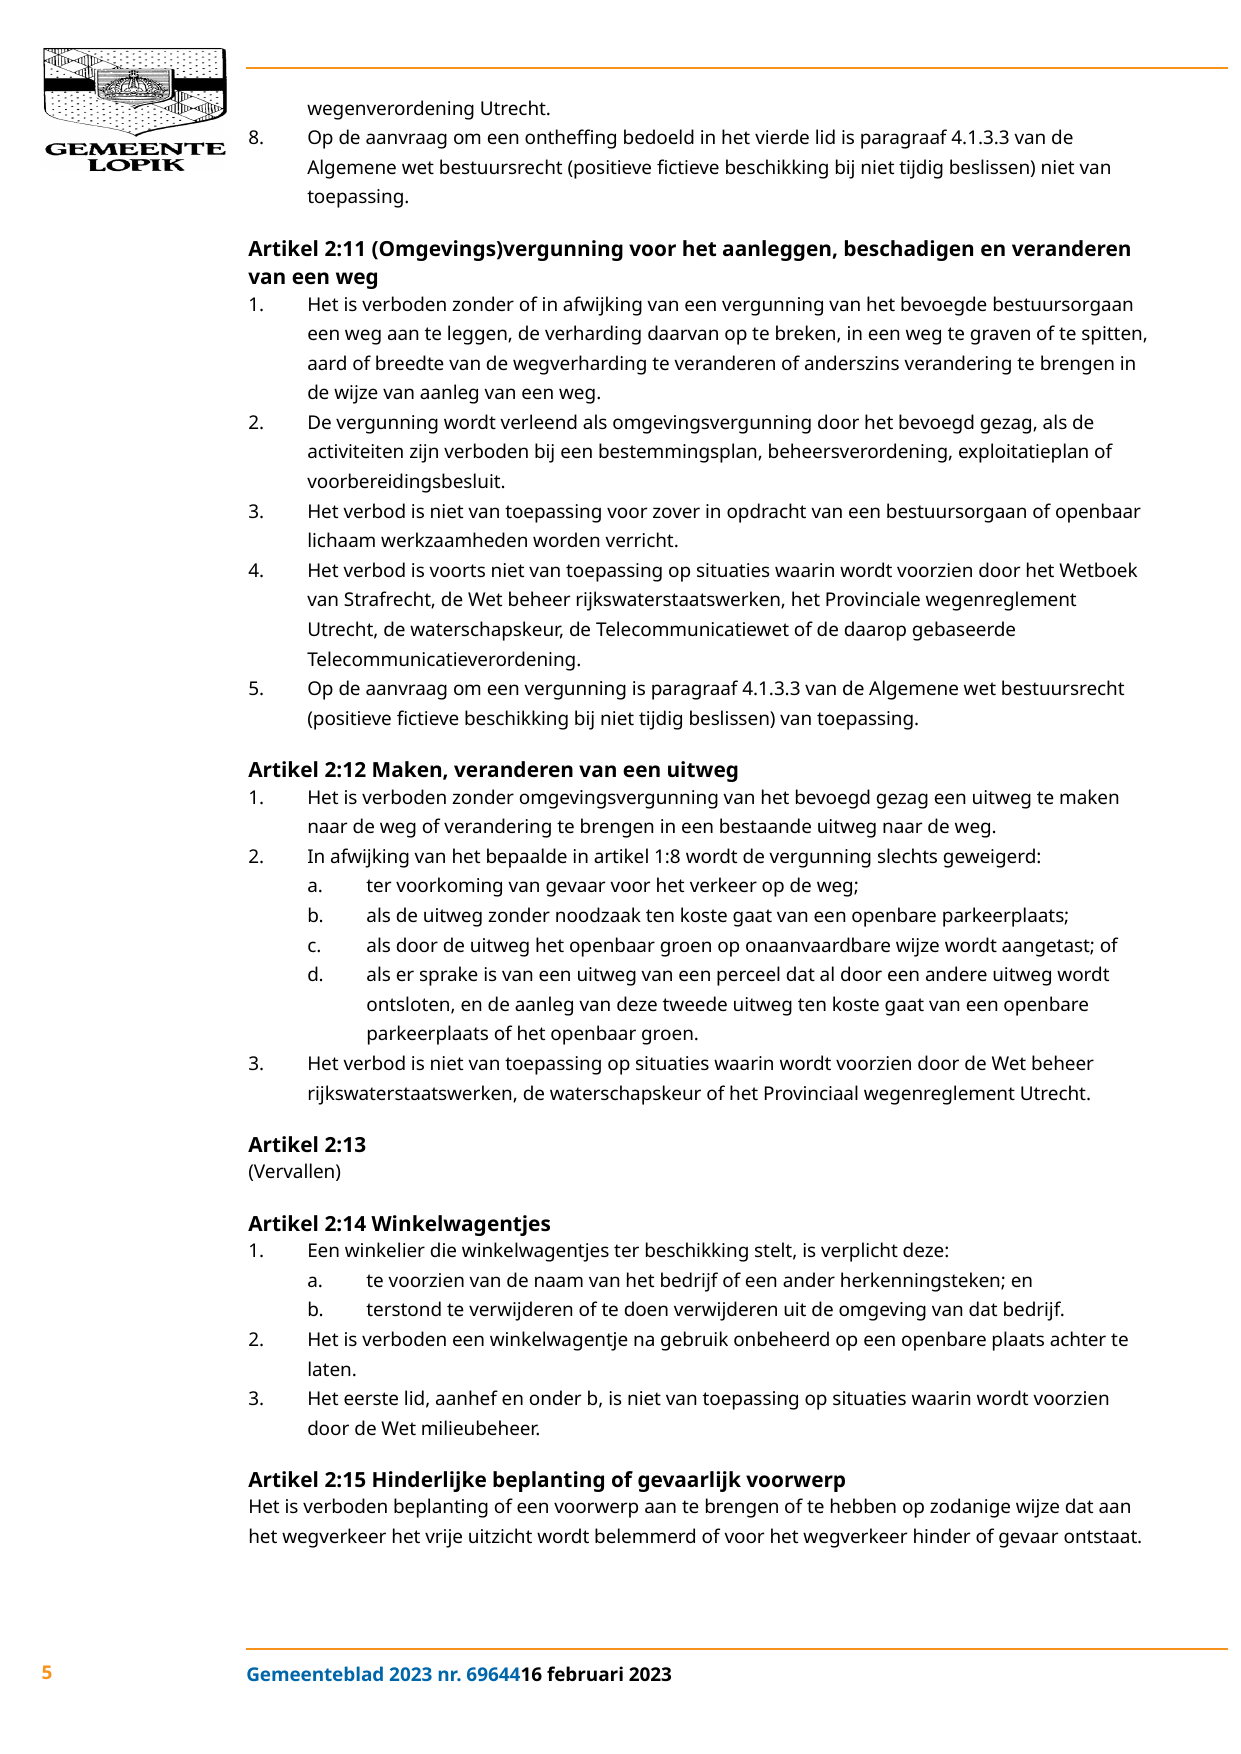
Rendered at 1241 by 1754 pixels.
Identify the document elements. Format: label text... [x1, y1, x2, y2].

list als er sprake is van een uitweg van een perceel dat al door een andere uitweg wordt ontsloten, en de aanleg van deze tweede uitweg ten koste gaat van een openbare parkeerplaats of het openbaar groen. [307, 961, 1152, 1046]
text Het is verboden beplanting of een voorwerp aan te brengen of te hebben op zodanige wijze dat aan het wegverkeer het vrije uitzicht wordt belemmerd of voor het wegverkeer hinder of gevaar ontstaat. [248, 1494, 1152, 1549]
list Op de aanvraag om een ontheffing bedoeld in het vierde lid is paragraaf 4.1.3.3 van de Algemene wet bestuursrecht (positieve fictieve beschikking bij niet tijdig beslissen) niet van toepassing. [248, 124, 1152, 209]
list als door de uitweg het openbaar groen op onaanvaardbare wijze wordt aangetast; of [307, 932, 1152, 957]
list In afwijking van het bepaalde in artikel 1:8 wordt de vergunning slechts geweigerd: [248, 843, 1152, 869]
list Een winkelier die winkelwagentjes ter beschikking stelt, is verplicht deze: [248, 1237, 1152, 1263]
list ter voorkoming van gevaar voor het verkeer op de weg; [307, 873, 1152, 898]
list Het is verboden zonder of in afwijking van een vergunning van het bevoegde bestuursorgaan een weg aan te leggen, de verharding daarvan op te breken, in een weg te graven of te spitten, aard of breedte van de wegverharding te veranderen of anderszins verandering te brengen in de wijze van aanleg van een weg. [248, 291, 1152, 405]
text (Vervallen) [248, 1158, 1152, 1184]
text Artikel 2:11 (Omgevings)vergunning voor het aanleggen, beschadigen en veranderen van een weg [248, 234, 1152, 291]
list Het verbod is voorts niet van toepassing op situaties waarin wordt voorzien door het Wetboek van Strafrecht, de Wet beheer rijkswaterstaatswerken, het Provinciale wegenreglement Utrecht, de waterschapskeur, de Telecommunicatiewet of de daarop gebaseerde Telecommunicatieverordening. [248, 557, 1152, 672]
list Het eerste lid, aanhef en onder b, is niet van toepassing op situaties waarin wordt voorzien door de Wet milieubeheer. [248, 1385, 1152, 1441]
list Het verbod is niet van toepassing voor zover in opdracht van een bestuursorgaan of openbaar lichaam werkzaamheden worden verricht. [248, 498, 1152, 553]
list als de uitweg zonder noodzaak ten koste gaat van een openbare parkeerplaats; [307, 902, 1152, 928]
text Artikel 2:12 Maken, veranderen van een uitweg [248, 755, 1152, 784]
list te voorzien van de naam van het bedrijf of een ander herkenningsteken; en [307, 1267, 1152, 1293]
picture [41, 47, 231, 172]
list terstond te verwijderen of te doen verwijderen uit de omgeving van dat bedrijf. [307, 1297, 1152, 1322]
list Het is verboden zonder omgevingsvergunning van het bevoegd gezag een uitweg te maken naar de weg of verandering te brengen in een bestaande uitweg naar de weg. [248, 784, 1152, 839]
list wegenverordening Utrecht. [248, 95, 1152, 121]
text Artikel 2:13 [248, 1130, 1152, 1158]
text Artikel 2:14 Winkelwagentjes [248, 1209, 1152, 1237]
list De vergunning wordt verleend als omgevingsvergunning door het bevoegd gezag, als de activiteiten zijn verboden bij een bestemmingsplan, beheersverordening, exploitatieplan of voorbereidingsbesluit. [248, 409, 1152, 494]
list Het is verboden een winkelwagentje na gebruik onbeheerd op een openbare plaats achter te laten. [248, 1326, 1152, 1381]
list Het verbod is niet van toepassing op situaties waarin wordt voorzien door de Wet beheer rijkswaterstaatswerken, de waterschapskeur of het Provinciaal wegenreglement Utrecht. [248, 1050, 1152, 1105]
list Op de aanvraag om een vergunning is paragraaf 4.1.3.3 van de Algemene wet bestuursrecht (positieve fictieve beschikking bij niet tijdig beslissen) van toepassing. [248, 675, 1152, 731]
text Artikel 2:15 Hinderlijke beplanting of gevaarlijk voorwerp [248, 1465, 1152, 1494]
